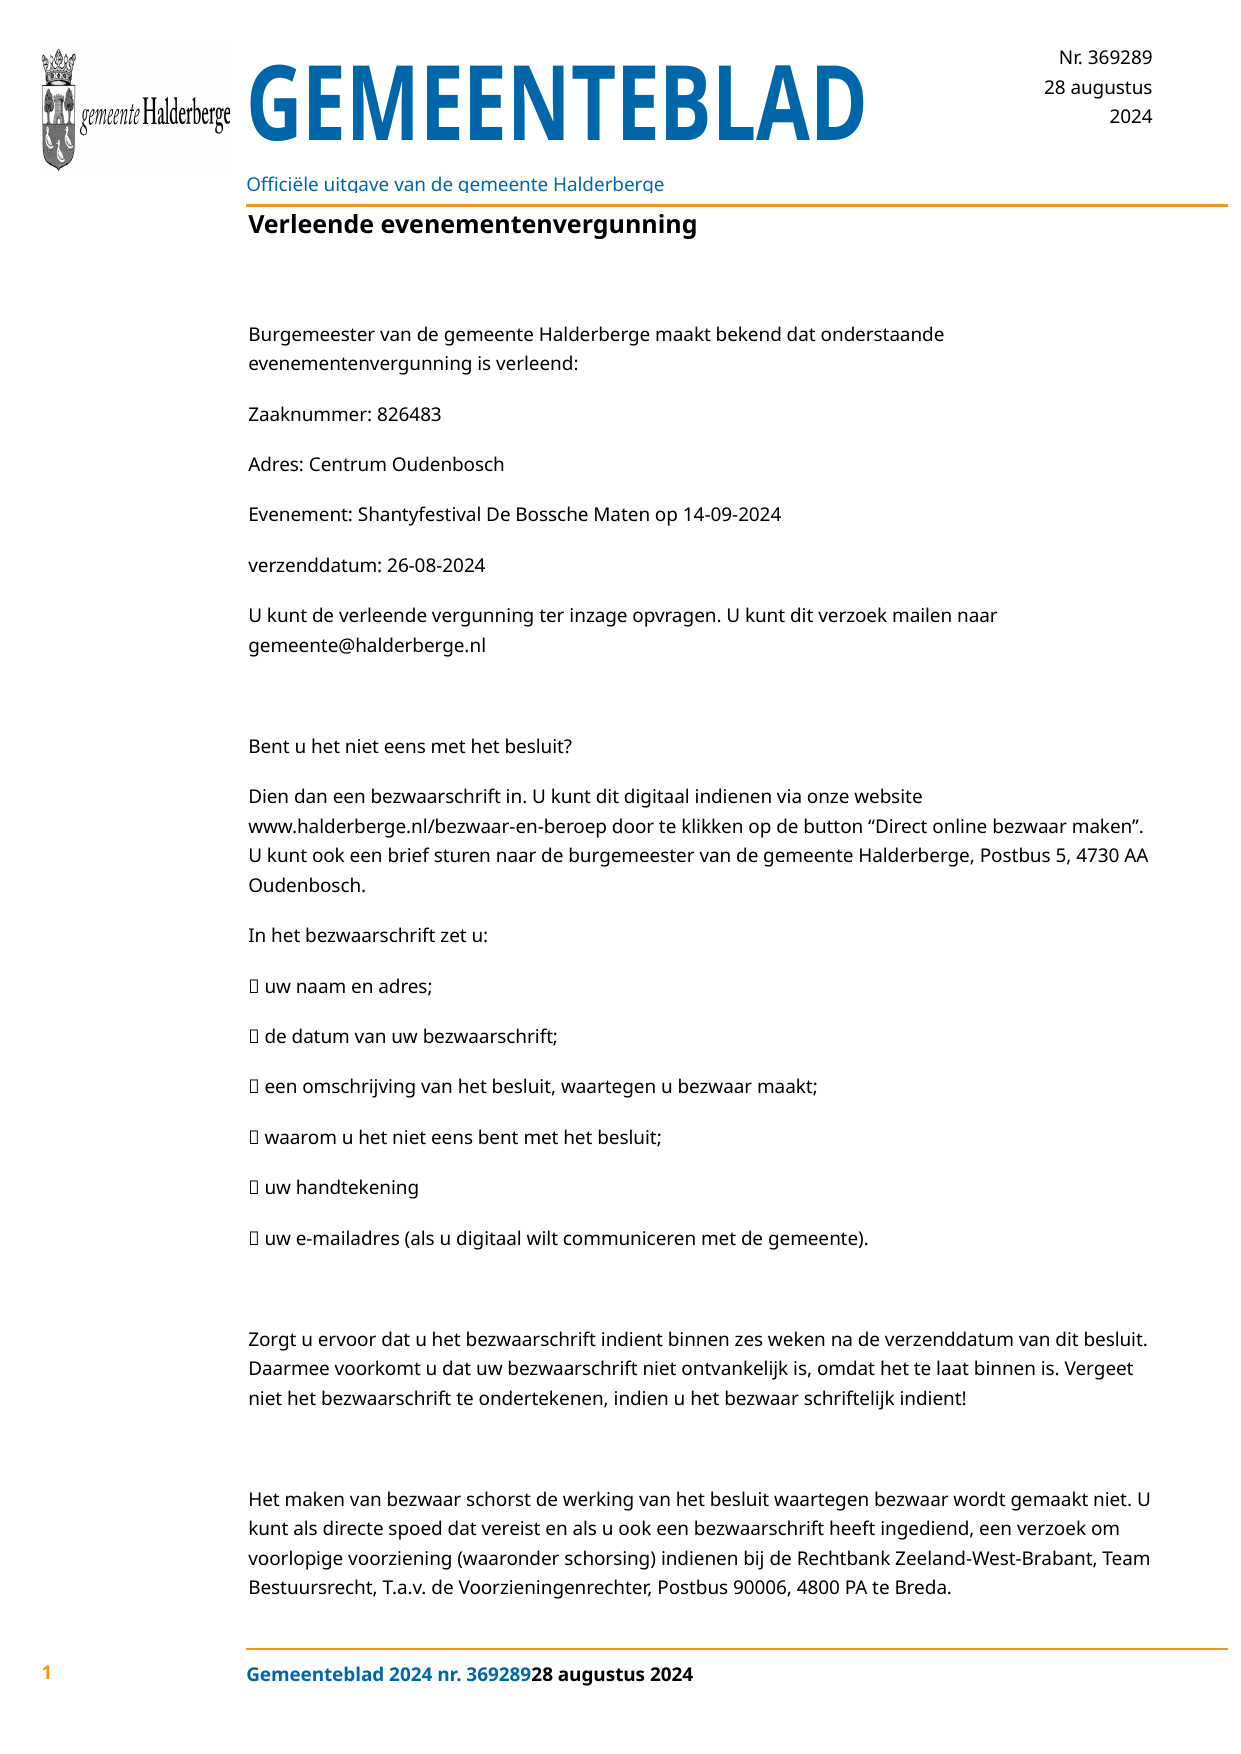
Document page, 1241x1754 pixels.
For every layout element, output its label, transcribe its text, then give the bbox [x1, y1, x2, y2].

text  waarom u het niet eens bent met het besluit; [248, 1124, 1152, 1150]
text Burgemeester van de gemeente Halderberge maakt bekend dat onderstaande evenementenvergunning is verleend: [248, 321, 1152, 376]
text  de datum van uw bezwaarschrift; [248, 1023, 1152, 1049]
text  uw naam en adres; [248, 973, 1152, 998]
text Verleende evenementenvergunning [248, 207, 1152, 241]
text U kunt de verleende vergunning ter inzage opvragen. U kunt dit verzoek mailen naar gemeente@halderberge.nl [248, 602, 1152, 658]
text In het bezwaarschrift zet u: [248, 922, 1152, 948]
text Zaaknummer: 826483 [248, 401, 1152, 426]
text  uw e-mailadres (als u digitaal wilt communiceren met de gemeente). [248, 1225, 1152, 1251]
text Adres: Centrum Oudenbosch [248, 451, 1152, 477]
text Het maken van bezwaar schorst de werking van het besluit waartegen bezwaar wordt gemaakt niet. U kunt als directe spoed dat vereist en als u ook een bezwaarschrift heeft ingediend, een verzoek om voorlopige voorziening (waaronder schorsing) indienen bij de Rechtbank Zeeland-West-Brabant, Team Bestuursrecht, T.a.v. de Voorzieningenrechter, Postbus 90006, 4800 PA te Breda. [248, 1486, 1152, 1600]
text  uw handtekening [248, 1174, 1152, 1200]
text Dien dan een bezwaarschrift in. U kunt dit digitaal indienen via onze website www.halderberge.nl/bezwaar-en-beroep door te klikken op de button “Direct online bezwaar maken”. U kunt ook een brief sturen naar de burgemeester van de gemeente Halderberge, Postbus 5, 4730 AA Oudenbosch. [248, 783, 1152, 898]
text Evenement: Shantyfestival De Bossche Maten op 14-09-2024 [248, 502, 1152, 527]
picture [41, 47, 231, 172]
text  een omschrijving van het besluit, waartegen u bezwaar maakt; [248, 1074, 1152, 1099]
text verzenddatum: 26-08-2024 [248, 552, 1152, 578]
text Bent u het niet eens met het besluit? [248, 733, 1152, 758]
text Zorgt u ervoor dat u het bezwaarschrift indient binnen zes weken na de verzenddatum van dit besluit. Daarmee voorkomt u dat uw bezwaarschrift niet ontvankelijk is, omdat het te laat binnen is. Vergeet niet het bezwaarschrift te ondertekenen, indien u het bezwaar schriftelijk indient! [248, 1326, 1152, 1411]
